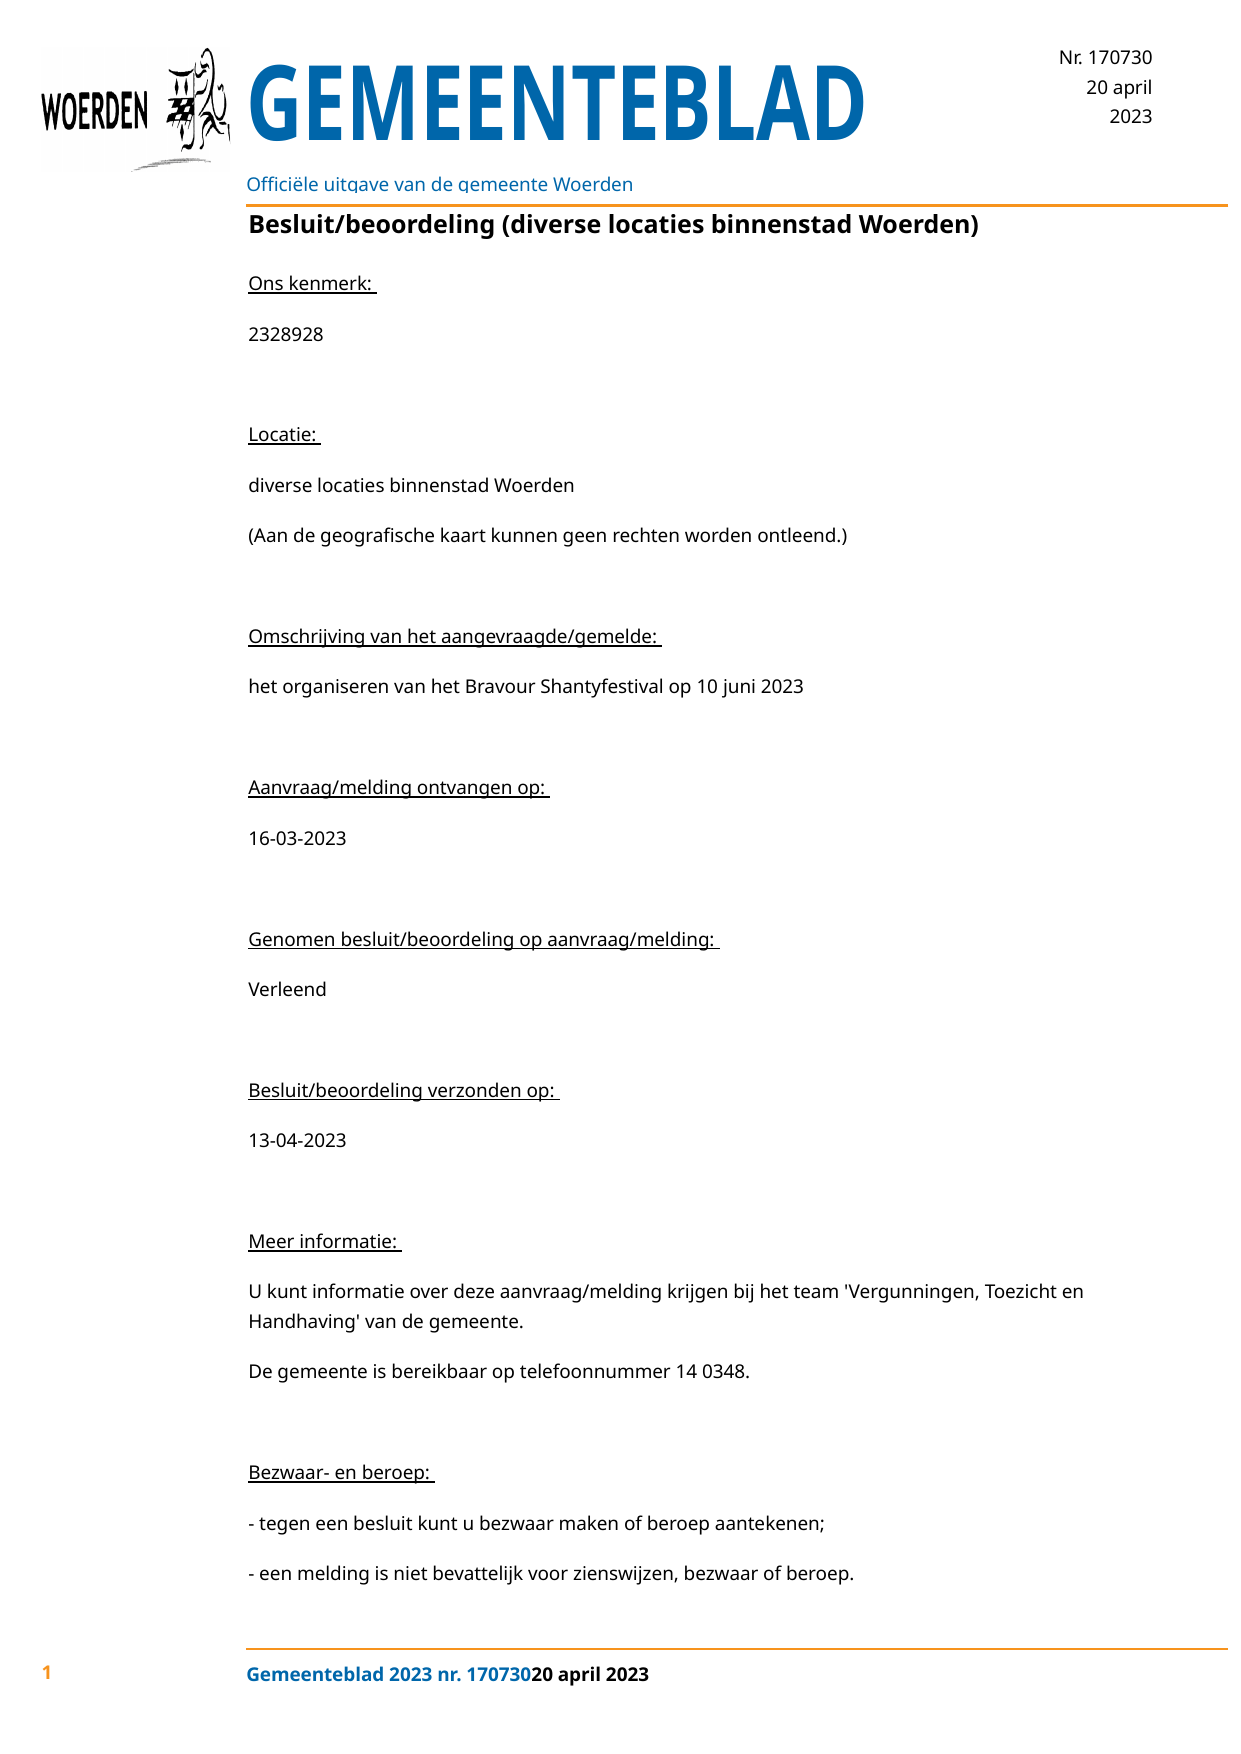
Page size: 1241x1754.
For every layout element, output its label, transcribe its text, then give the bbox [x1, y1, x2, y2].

text Ons kenmerk: [248, 270, 1152, 296]
text Bezwaar- en beroep: [248, 1459, 1152, 1485]
text 16-03-2023 [248, 825, 1152, 851]
text U kunt informatie over deze aanvraag/melding krijgen bij het team 'Vergunningen, Toezicht en Handhaving' van de gemeente. [248, 1279, 1152, 1334]
text het organiseren van het Bravour Shantyfestival op 10 juni 2023 [248, 674, 1152, 699]
picture [41, 47, 231, 172]
text - tegen een besluit kunt u bezwaar maken of beroep aantekenen; [248, 1510, 1152, 1536]
text Omschrijving van het aangevraagde/gemelde: [248, 623, 1152, 649]
text - een melding is niet bevattelijk voor zienswijzen, bezwaar of beroep. [248, 1560, 1152, 1586]
text (Aan de geografische kaart kunnen geen rechten worden ontleend.) [248, 522, 1152, 548]
text 13-04-2023 [248, 1127, 1152, 1153]
text De gemeente is bereikbaar op telefoonnummer 14 0348. [248, 1359, 1152, 1384]
text Verleend [248, 976, 1152, 1002]
text Besluit/beoordeling (diverse locaties binnenstad Woerden) [248, 207, 1152, 241]
text Meer informatie: [248, 1228, 1152, 1254]
text Besluit/beoordeling verzonden op: [248, 1077, 1152, 1103]
text Genomen besluit/beoordeling op aanvraag/melding: [248, 926, 1152, 951]
text diverse locaties binnenstad Woerden [248, 472, 1152, 498]
text Aanvraag/melding ontvangen op: [248, 774, 1152, 800]
text 2328928 [248, 321, 1152, 346]
text Locatie: [248, 422, 1152, 447]
